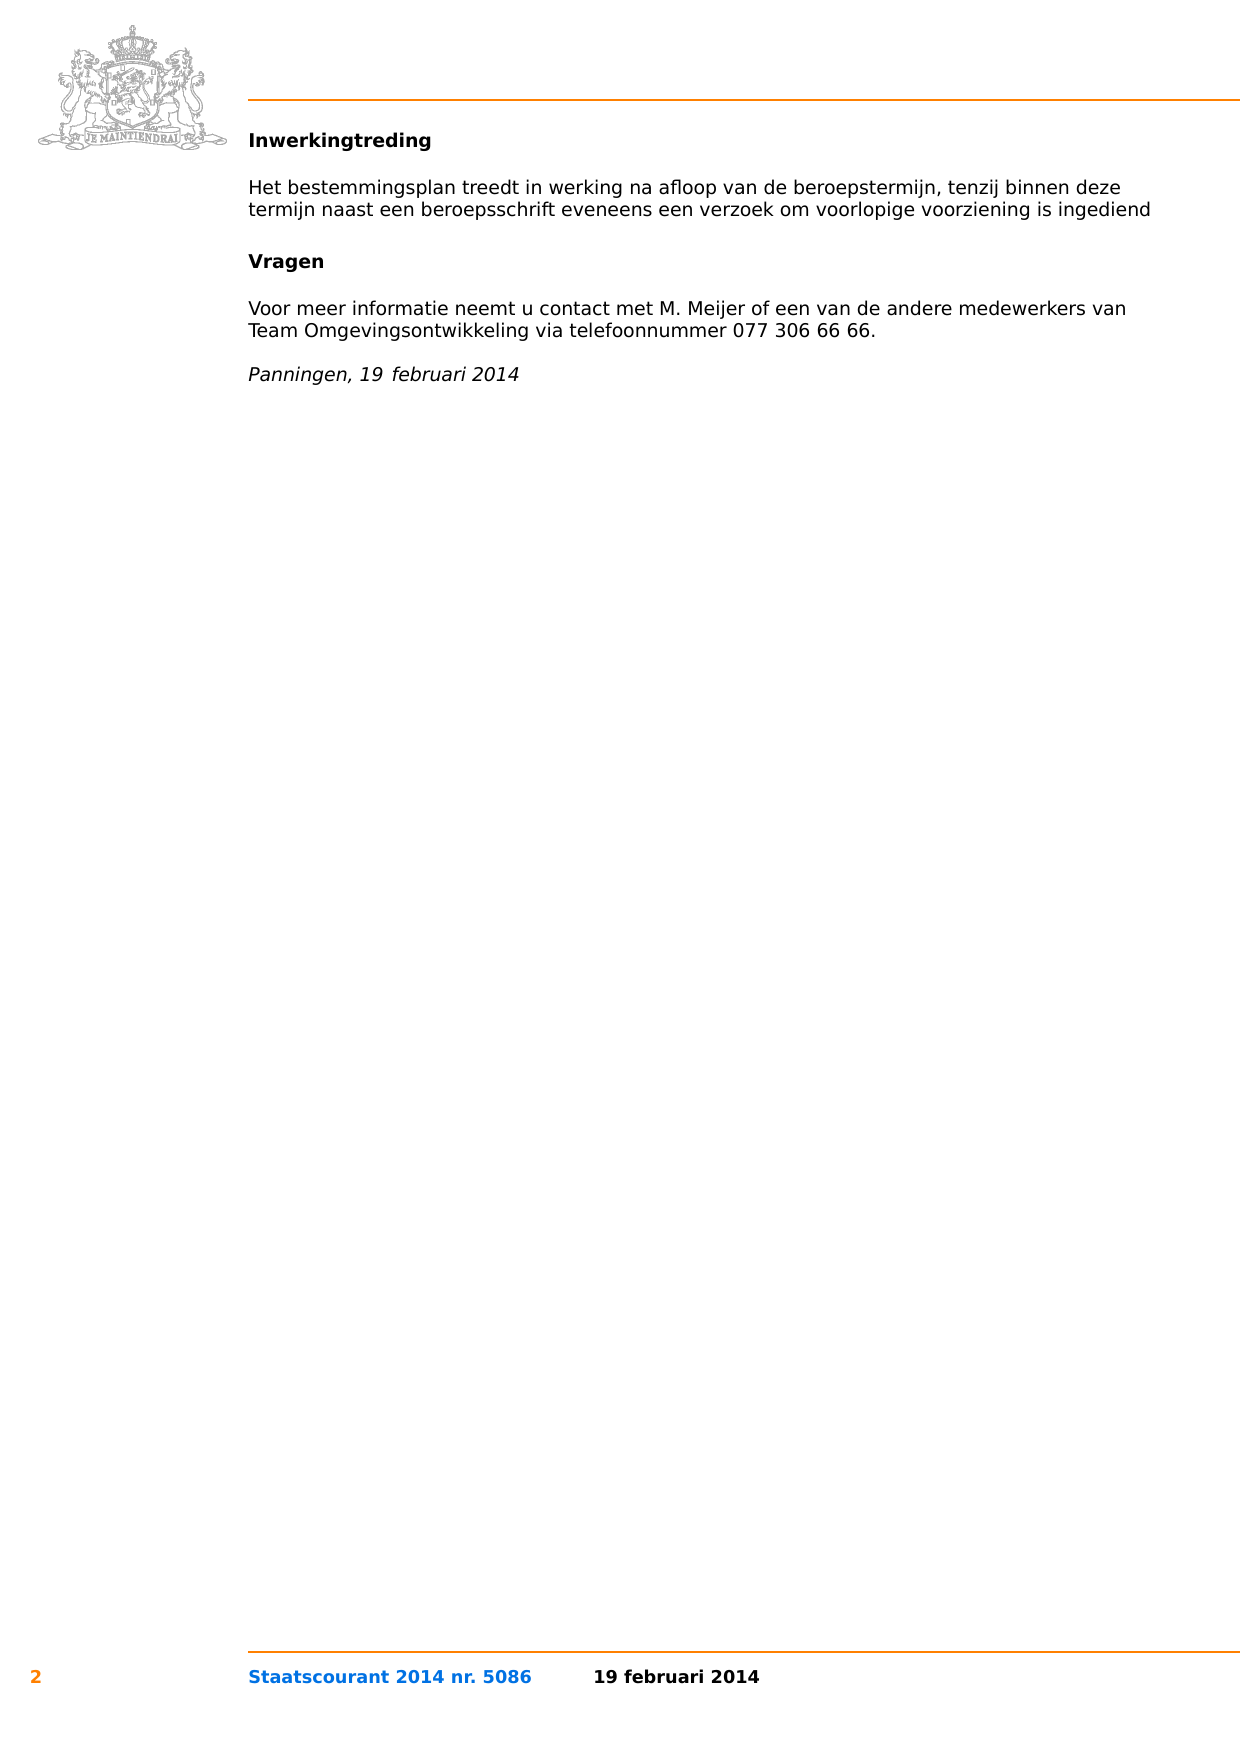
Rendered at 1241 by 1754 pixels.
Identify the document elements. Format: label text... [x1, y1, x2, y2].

subtitle Vragen [248, 251, 1163, 273]
subtitle Inwerkingtreding [248, 130, 1163, 152]
picture [38, 25, 227, 150]
text Voor meer informatie neemt u contact met M. Meijer of een van de andere medewerkers van Team Omgevingsontwikkeling via telefoonnummer 077 306 66 66. [248, 298, 1163, 342]
text Het bestemmingsplan treedt in werking na afloop van de beroepstermijn, tenzij binnen deze termijn naast een beroepsschrift eveneens een verzoek om voorlopige voorziening is ingediend [248, 177, 1163, 221]
text Panningen, 19 februari 2014 [248, 364, 1163, 386]
